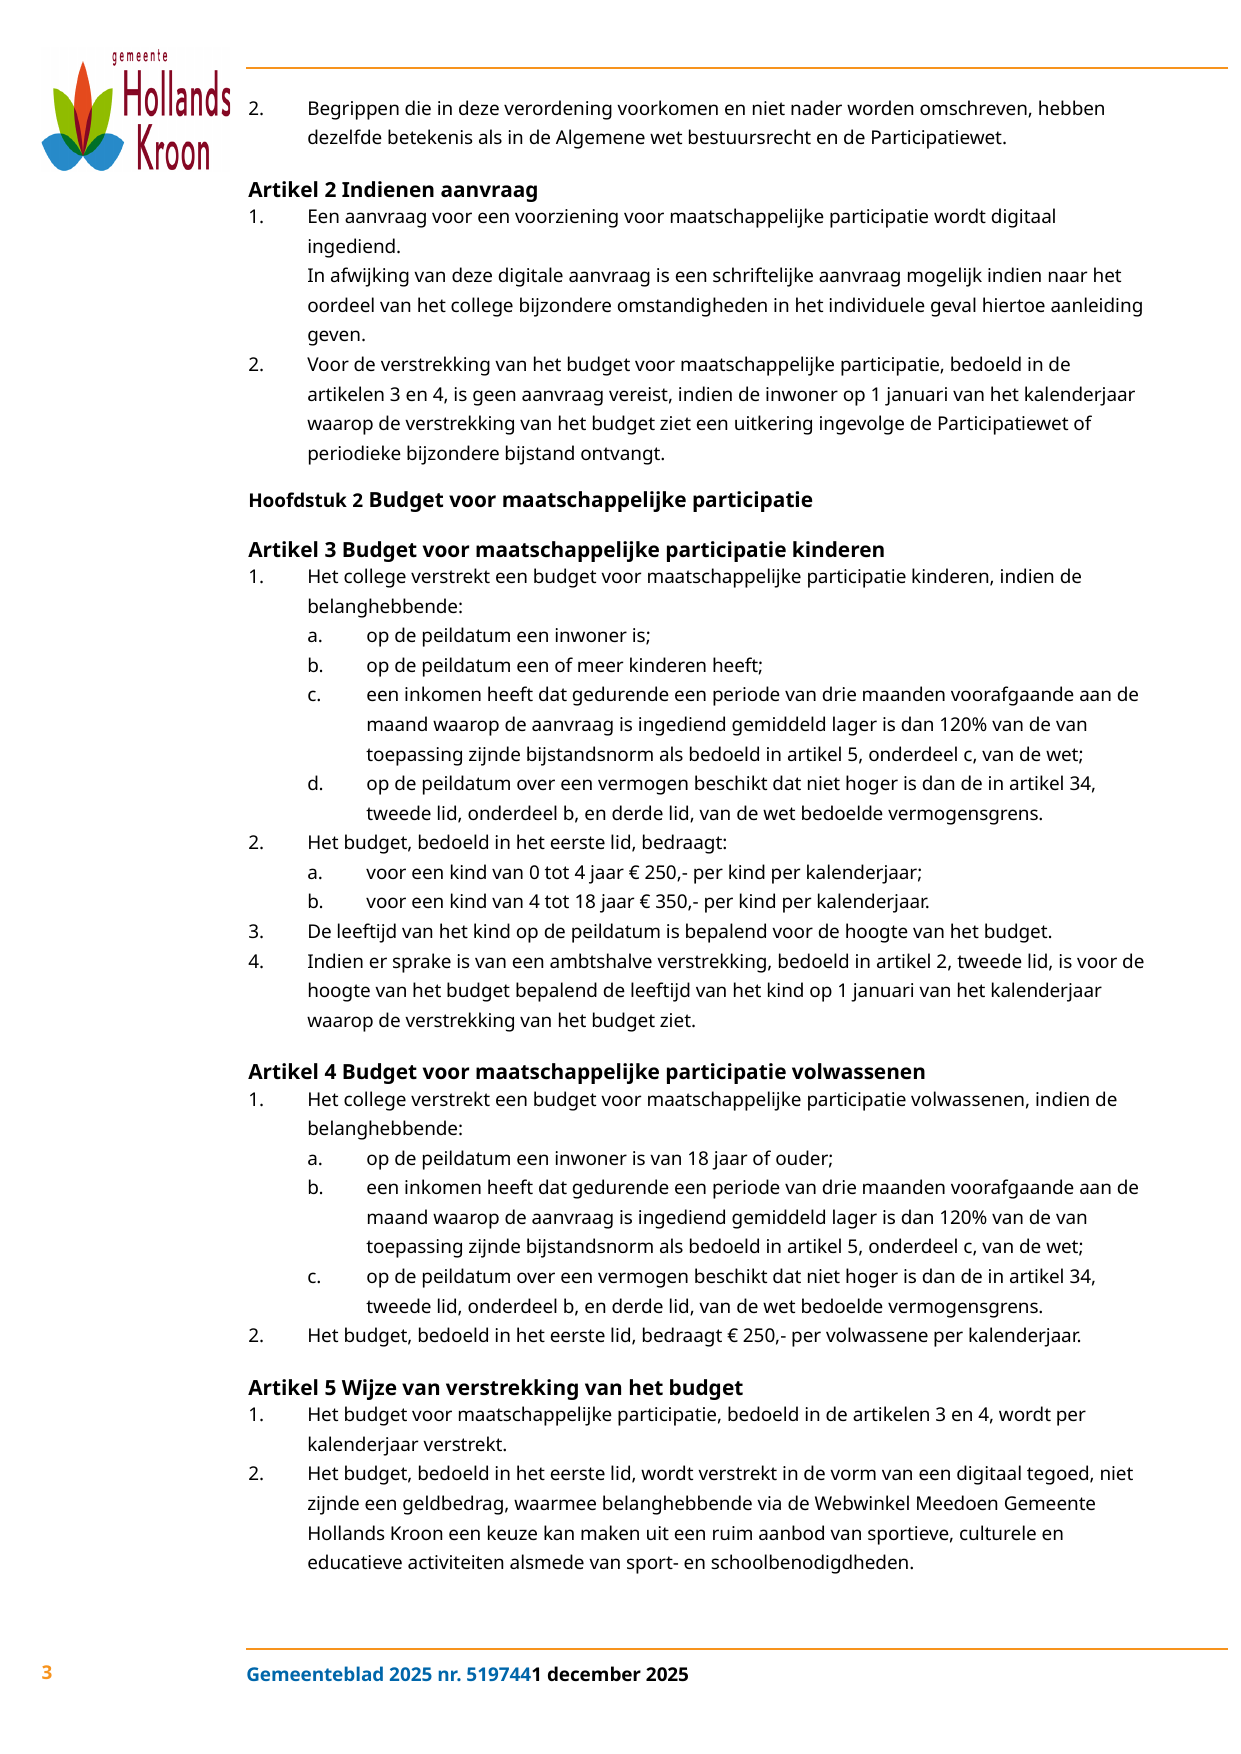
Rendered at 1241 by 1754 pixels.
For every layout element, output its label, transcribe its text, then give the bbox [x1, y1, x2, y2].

list Een aanvraag voor een voorziening voor maatschappelijke participatie wordt digitaal ingediend. [248, 203, 1152, 258]
list Het budget, bedoeld in het eerste lid, bedraagt € 250,- per volwassene per kalenderjaar. [248, 1322, 1152, 1348]
picture [41, 47, 231, 172]
text Artikel 3 Budget voor maatschappelijke participatie kinderen [248, 535, 1152, 563]
list Het college verstrekt een budget voor maatschappelijke participatie volwassenen, indien de belanghebbende: [248, 1086, 1152, 1141]
list op de peildatum een inwoner is van 18 jaar of ouder; [307, 1145, 1152, 1171]
list Begrippen die in deze verordening voorkomen en niet nader worden omschreven, hebben dezelfde betekenis als in de Algemene wet bestuursrecht en de Participatiewet. [248, 95, 1152, 150]
list In afwijking van deze digitale aanvraag is een schriftelijke aanvraag mogelijk indien naar het oordeel van het college bijzondere omstandigheden in het individuele geval hiertoe aanleiding geven. [248, 262, 1152, 347]
list Het budget, bedoeld in het eerste lid, wordt verstrekt in de vorm van een digitaal tegoed, niet zijnde een geldbedrag, waarmee belanghebbende via de Webwinkel Meedoen Gemeente Hollands Kroon een keuze kan maken uit een ruim aanbod van sportieve, culturele en educatieve activiteiten alsmede van sport- en schoolbenodigdheden. [248, 1461, 1152, 1575]
list Het budget, bedoeld in het eerste lid, bedraagt: [248, 829, 1152, 855]
list op de peildatum over een vermogen beschikt dat niet hoger is dan de in artikel 34, tweede lid, onderdeel b, en derde lid, van de wet bedoelde vermogensgrens. [307, 1263, 1152, 1319]
text Artikel 2 Indienen aanvraag [248, 175, 1152, 203]
list een inkomen heeft dat gedurende een periode van drie maanden voorafgaande aan de maand waarop de aanvraag is ingediend gemiddeld lager is dan 120% van de van toepassing zijnde bijstandsnorm als bedoeld in artikel 5, onderdeel c, van de wet; [307, 1174, 1152, 1259]
list op de peildatum een of meer kinderen heeft; [307, 652, 1152, 678]
text Artikel 5 Wijze van verstrekking van het budget [248, 1373, 1152, 1401]
list Voor de verstrekking van het budget voor maatschappelijke participatie, bedoeld in de artikelen 3 en 4, is geen aanvraag vereist, indien de inwoner op 1 januari van het kalenderjaar waarop de verstrekking van het budget ziet een uitkering ingevolge de Participatiewet of periodieke bijzondere bijstand ontvangt. [248, 351, 1152, 466]
list De leeftijd van het kind op de peildatum is bepalend voor de hoogte van het budget. [248, 918, 1152, 944]
list Indien er sprake is van een ambtshalve verstrekking, bedoeld in artikel 2, tweede lid, is voor de hoogte van het budget bepalend de leeftijd van het kind op 1 januari van het kalenderjaar waarop de verstrekking van het budget ziet. [248, 948, 1152, 1033]
list Het college verstrekt een budget voor maatschappelijke participatie kinderen, indien de belanghebbende: [248, 563, 1152, 618]
text Artikel 4 Budget voor maatschappelijke participatie volwassenen [248, 1057, 1152, 1086]
list Het budget voor maatschappelijke participatie, bedoeld in de artikelen 3 en 4, wordt per kalenderjaar verstrekt. [248, 1401, 1152, 1457]
list voor een kind van 0 tot 4 jaar € 250,- per kind per kalenderjaar; [307, 859, 1152, 885]
list op de peildatum over een vermogen beschikt dat niet hoger is dan de in artikel 34, tweede lid, onderdeel b, en derde lid, van de wet bedoelde vermogensgrens. [307, 770, 1152, 826]
list een inkomen heeft dat gedurende een periode van drie maanden voorafgaande aan de maand waarop de aanvraag is ingediend gemiddeld lager is dan 120% van de van toepassing zijnde bijstandsnorm als bedoeld in artikel 5, onderdeel c, van de wet; [307, 682, 1152, 766]
text Hoofdstuk 2 Budget voor maatschappelijke participatie [248, 486, 1152, 514]
list op de peildatum een inwoner is; [307, 622, 1152, 648]
list voor een kind van 4 tot 18 jaar € 350,- per kind per kalenderjaar. [307, 889, 1152, 914]
